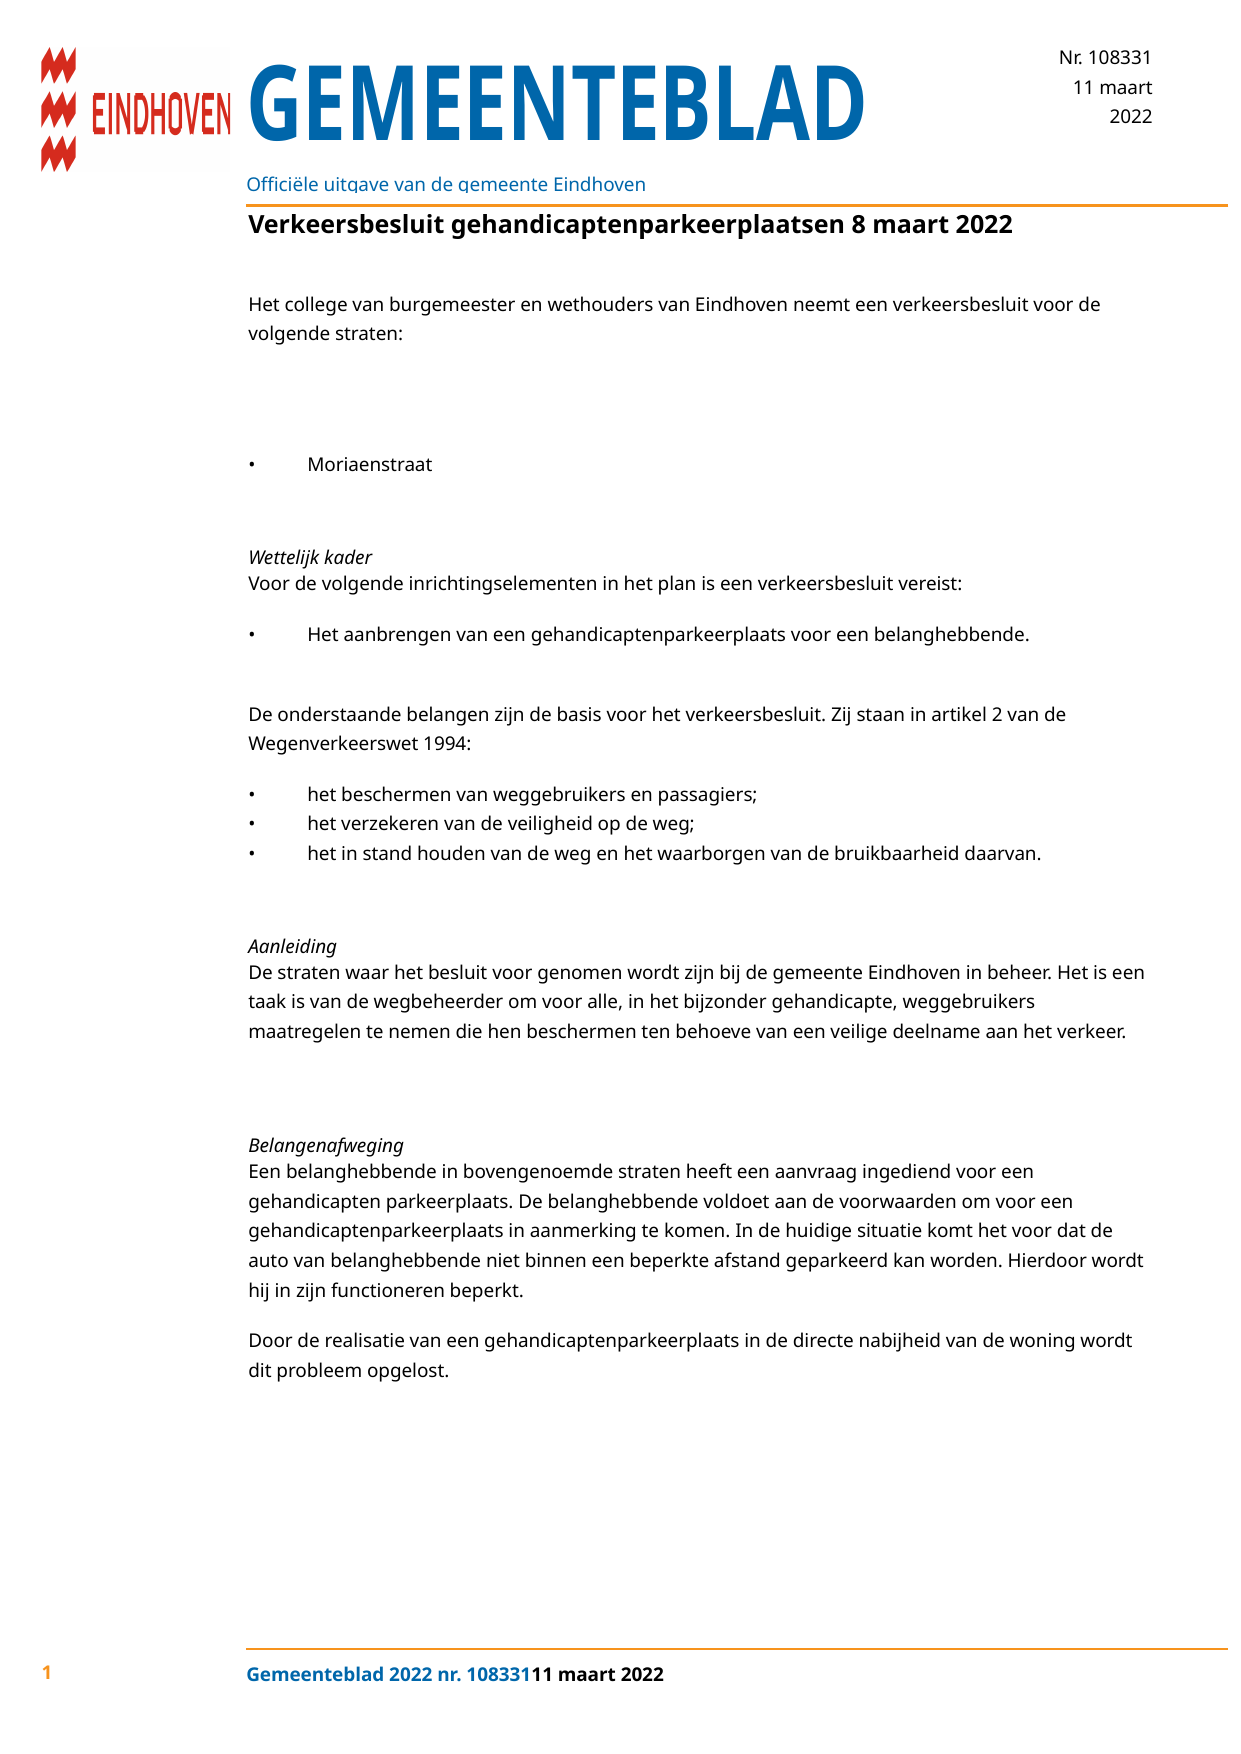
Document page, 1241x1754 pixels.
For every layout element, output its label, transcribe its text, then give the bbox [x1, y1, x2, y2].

text Door de realisatie van een gehandicaptenparkeerplaats in de directe nabijheid van de woning wordt dit probleem opgelost. [248, 1327, 1152, 1382]
text Voor de volgende inrichtingselementen in het plan is een verkeersbesluit vereist: [248, 570, 1152, 596]
list Het aanbrengen van een gehandicaptenparkeerplaats voor een belanghebbende. [248, 621, 1152, 646]
text De straten waar het besluit voor genomen wordt zijn bij de gemeente Eindhoven in beheer. Het is een taak is van de wegbeheerder om voor alle, in het bijzonder gehandicapte, weggebruikers maatregelen te nemen die hen beschermen ten behoeve van een veilige deelname aan het verkeer. [248, 959, 1152, 1044]
list Moriaenstraat [248, 451, 1152, 477]
list het beschermen van weggebruikers en passagiers; [248, 781, 1152, 806]
text Aanleiding [248, 933, 1152, 959]
text De onderstaande belangen zijn de basis voor het verkeersbesluit. Zij staan in artikel 2 van de Wegenverkeerswet 1994: [248, 701, 1152, 756]
text Verkeersbesluit gehandicaptenparkeerplaatsen 8 maart 2022 [248, 207, 1152, 241]
text Het college van burgemeester en wethouders van Eindhoven neemt een verkeersbesluit voor de volgende straten: [248, 291, 1152, 346]
text Een belanghebbende in bovengenoemde straten heeft een aanvraag ingediend voor een gehandicapten parkeerplaats. De belanghebbende voldoet aan de voorwaarden om voor een gehandicaptenparkeerplaats in aanmerking te komen. In de huidige situatie komt het voor dat de auto van belanghebbende niet binnen een beperkte afstand geparkeerd kan worden. Hierdoor wordt hij in zijn functioneren beperkt. [248, 1158, 1152, 1302]
picture [41, 47, 231, 172]
text Belangenafweging [248, 1133, 1152, 1158]
list het verzekeren van de veiligheid op de weg; [248, 810, 1152, 836]
text Wettelijk kader [248, 544, 1152, 570]
list het in stand houden van de weg en het waarborgen van de bruikbaarheid daarvan. [248, 840, 1152, 866]
